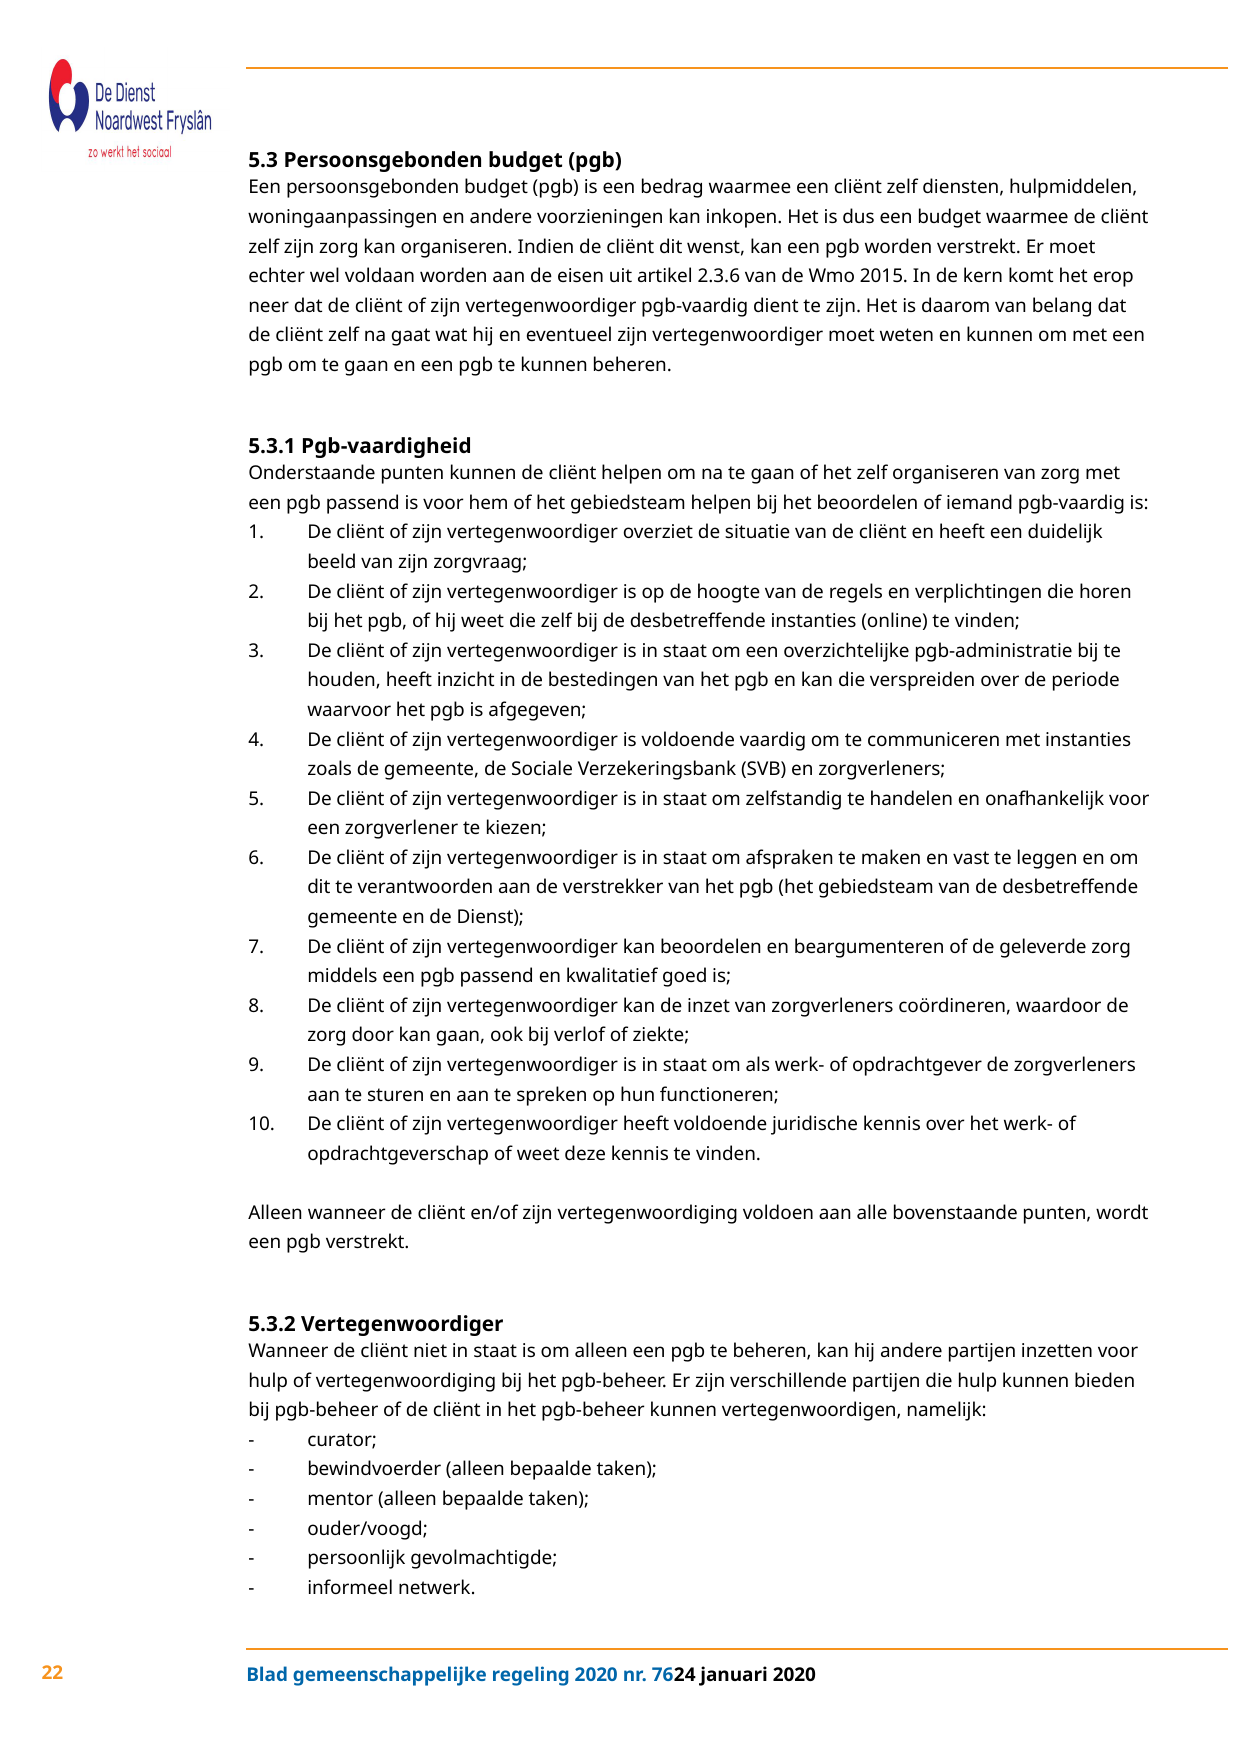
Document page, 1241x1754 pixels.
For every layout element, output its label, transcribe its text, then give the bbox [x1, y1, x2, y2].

text 5.3 Persoonsgebonden budget (pgb) [248, 145, 1152, 174]
list De cliënt of zijn vertegenwoordiger is in staat om zelfstandig te handelen en onafhankelijk voor een zorgverlener te kiezen; [248, 785, 1152, 840]
picture [41, 47, 231, 172]
list De cliënt of zijn vertegenwoordiger is op de hoogte van de regels en verplichtingen die horen bij het pgb, of hij weet die zelf bij de desbetreffende instanties (online) te vinden; [248, 578, 1152, 633]
list De cliënt of zijn vertegenwoordiger kan beoordelen en beargumenteren of de geleverde zorg middels een pgb passend en kwalitatief goed is; [248, 933, 1152, 988]
list De cliënt of zijn vertegenwoordiger is voldoende vaardig om te communiceren met instanties zoals de gemeente, de Sociale Verzekeringsbank (SVB) en zorgverleners; [248, 726, 1152, 781]
list informeel netwerk. [248, 1574, 1152, 1599]
text Onderstaande punten kunnen de cliënt helpen om na te gaan of het zelf organiseren van zorg met een pgb passend is voor hem of het gebiedsteam helpen bij het beoordelen of iemand pgb-vaardig is: [248, 459, 1152, 515]
list ouder/voogd; [248, 1515, 1152, 1540]
text 5.3.2 Vertegenwoordiger [248, 1309, 1152, 1337]
text Wanneer de cliënt niet in staat is om alleen een pgb te beheren, kan hij andere partijen inzetten voor hulp of vertegenwoordiging bij het pgb-beheer. Er zijn verschillende partijen die hulp kunnen bieden bij pgb-beheer of de cliënt in het pgb-beheer kunnen vertegenwoordigen, namelijk: [248, 1337, 1152, 1422]
list curator; [248, 1426, 1152, 1452]
list bewindvoerder (alleen bepaalde taken); [248, 1456, 1152, 1481]
list De cliënt of zijn vertegenwoordiger is in staat om afspraken te maken en vast te leggen en om dit te verantwoorden aan de verstrekker van het pgb (het gebiedsteam van de desbetreffende gemeente en de Dienst); [248, 844, 1152, 929]
list De cliënt of zijn vertegenwoordiger heeft voldoende juridische kennis over het werk- of opdrachtgeverschap of weet deze kennis te vinden. [248, 1110, 1152, 1166]
list De cliënt of zijn vertegenwoordiger kan de inzet van zorgverleners coördineren, waardoor de zorg door kan gaan, ook bij verlof of ziekte; [248, 992, 1152, 1047]
text Alleen wanneer de cliënt en/of zijn vertegenwoordiging voldoen aan alle bovenstaande punten, wordt een pgb verstrekt. [248, 1199, 1152, 1254]
text Een persoonsgebonden budget (pgb) is een bedrag waarmee een cliënt zelf diensten, hulpmiddelen, woningaanpassingen en andere voorzieningen kan inkopen. Het is dus een budget waarmee de cliënt zelf zijn zorg kan organiseren. Indien de cliënt dit wenst, kan een pgb worden verstrekt. Er moet echter wel voldaan worden aan de eisen uit artikel 2.3.6 van de Wmo 2015. In de kern komt het erop neer dat de cliënt of zijn vertegenwoordiger pgb-vaardig dient te zijn. Het is daarom van belang dat de cliënt zelf na gaat wat hij en eventueel zijn vertegenwoordiger moet weten en kunnen om met een pgb om te gaan en een pgb te kunnen beheren. [248, 174, 1152, 377]
list De cliënt of zijn vertegenwoordiger is in staat om een overzichtelijke pgb-administratie bij te houden, heeft inzicht in de bestedingen van het pgb en kan die verspreiden over de periode waarvoor het pgb is afgegeven; [248, 637, 1152, 722]
list De cliënt of zijn vertegenwoordiger overziet de situatie van de cliënt en heeft een duidelijk beeld van zijn zorgvraag; [248, 519, 1152, 574]
list persoonlijk gevolmachtigde; [248, 1544, 1152, 1570]
list mentor (alleen bepaalde taken); [248, 1485, 1152, 1511]
text 5.3.1 Pgb-vaardigheid [248, 431, 1152, 459]
list De cliënt of zijn vertegenwoordiger is in staat om als werk- of opdrachtgever de zorgverleners aan te sturen en aan te spreken op hun functioneren; [248, 1051, 1152, 1107]
